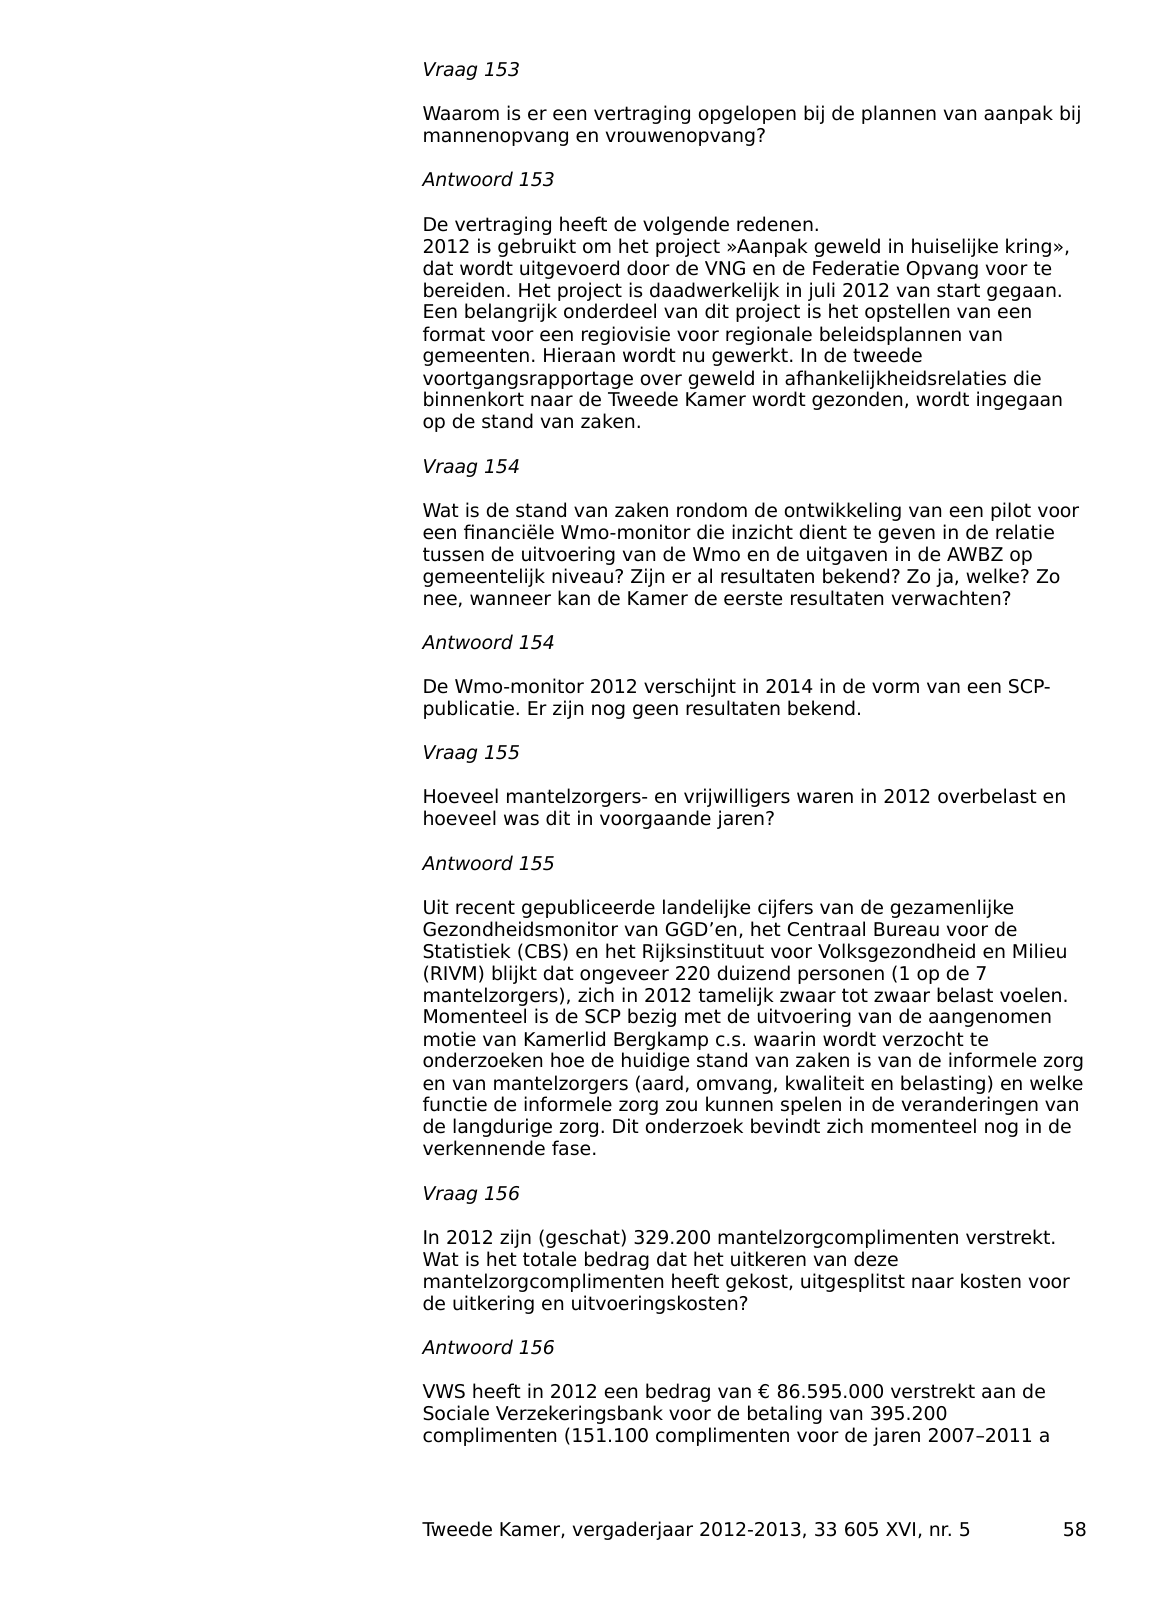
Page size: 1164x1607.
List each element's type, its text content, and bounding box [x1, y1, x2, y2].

subtitle Antwoord 156 [422, 1337, 1087, 1359]
text In 2012 zijn (geschat) 329.200 mantelzorgcomplimenten verstrekt. Wat is het totale bedrag dat het uitkeren van deze mantelzorgcomplimenten heeft gekost, uitgesplitst naar kosten voor de uitkering en uitvoeringskosten? [422, 1227, 1087, 1314]
subtitle Vraag 154 [422, 456, 1087, 477]
subtitle Antwoord 155 [422, 852, 1087, 874]
text 2012 is gebruikt om het project »Aanpak geweld in huiselijke kring», dat wordt uitgevoerd door de VNG en de Federatie Opvang voor te bereiden. Het project is daadwerkelijk in juli 2012 van start gegaan. Een belangrijk onderdeel van dit project is het opstellen van een format voor een regiovisie voor regionale beleidsplannen van gemeenten. Hieraan wordt nu gewerkt. In de tweede voortgangsrapportage over geweld in afhankelijkheidsrelaties die binnenkort naar de Tweede Kamer wordt gezonden, wordt ingegaan op de stand van zaken. [422, 236, 1087, 433]
text De vertraging heeft de volgende redenen. [422, 213, 1087, 236]
subtitle Vraag 153 [422, 59, 1087, 81]
text Uit recent gepubliceerde landelijke cijfers van de gezamenlijke Gezondheidsmonitor van GGD’en, het Centraal Bureau voor de Statistiek (CBS) en het Rijksinstituut voor Volksgezondheid en Milieu (RIVM) blijkt dat ongeveer 220 duizend personen (1 op de 7 mantelzorgers), zich in 2012 tamelijk zwaar tot zwaar belast voelen. [422, 897, 1087, 1006]
text Hoeveel mantelzorgers- en vrijwilligers waren in 2012 overbelast en hoeveel was dit in voorgaande jaren? [422, 786, 1087, 830]
text VWS heeft in 2012 een bedrag van € 86.595.000 verstrekt aan de Sociale Verzekeringsbank voor de betaling van 395.200 complimenten (151.100 complimenten voor de jaren 2007–2011 a [422, 1381, 1087, 1447]
text Momenteel is de SCP bezig met de uitvoering van de aangenomen motie van Kamerlid Bergkamp c.s. waarin wordt verzocht te onderzoeken hoe de huidige stand van zaken is van de informele zorg en van mantelzorgers (aard, omvang, kwaliteit en belasting) en welke functie de informele zorg zou kunnen spelen in de veranderingen van de langdurige zorg. Dit onderzoek bevindt zich momenteel nog in de verkennende fase. [422, 1006, 1087, 1160]
text Waarom is er een vertraging opgelopen bij de plannen van aanpak bij mannenopvang en vrouwenopvang? [422, 103, 1087, 147]
subtitle Vraag 156 [422, 1182, 1087, 1204]
subtitle Antwoord 153 [422, 169, 1087, 191]
text Wat is de stand van zaken rondom de ontwikkeling van een pilot voor een financiële Wmo-monitor die inzicht dient te geven in de relatie tussen de uitvoering van de Wmo en de uitgaven in de AWBZ op gemeentelijk niveau? Zijn er al resultaten bekend? Zo ja, welke? Zo nee, wanneer kan de Kamer de eerste resultaten verwachten? [422, 500, 1087, 609]
subtitle Vraag 155 [422, 742, 1087, 764]
subtitle Antwoord 154 [422, 632, 1087, 654]
text De Wmo-monitor 2012 verschijnt in 2014 in de vorm van een SCP-publicatie. Er zijn nog geen resultaten bekend. [422, 676, 1087, 720]
